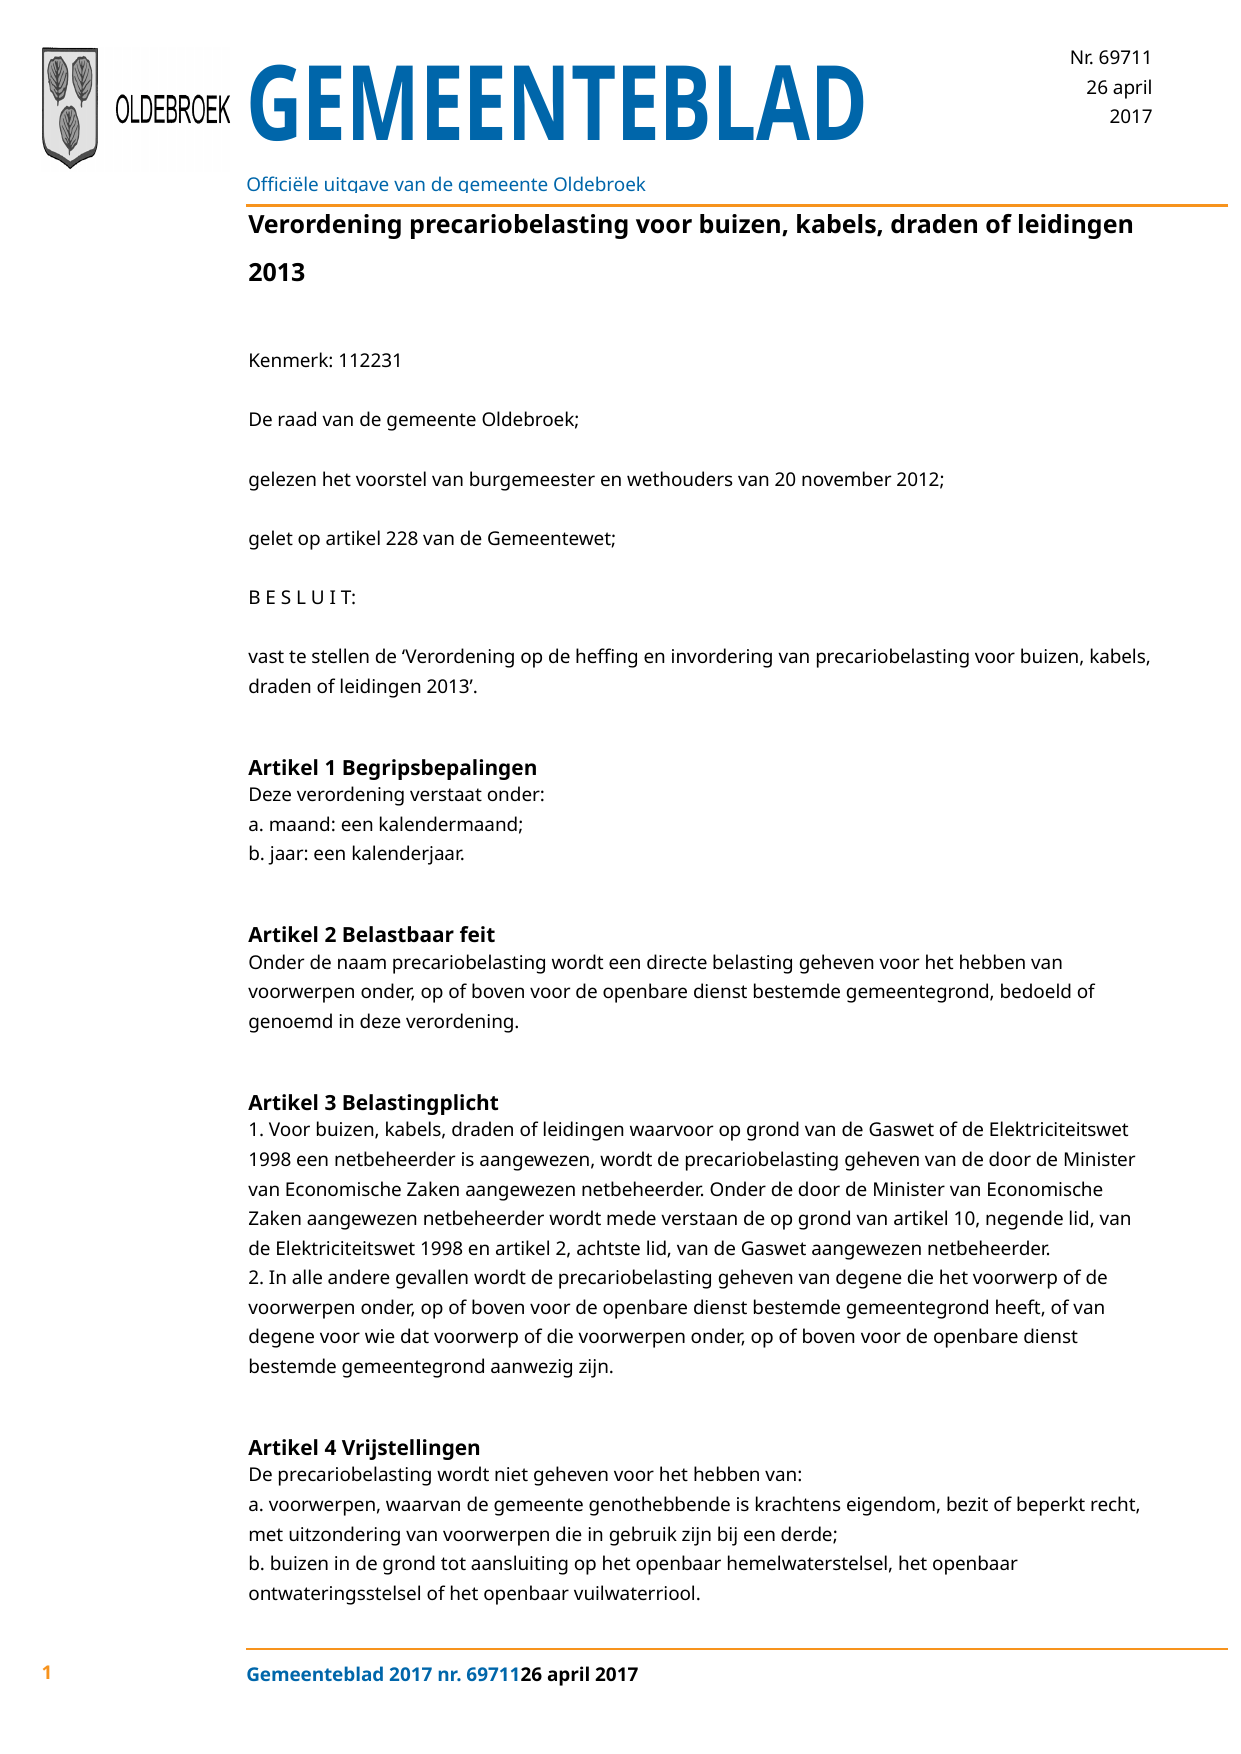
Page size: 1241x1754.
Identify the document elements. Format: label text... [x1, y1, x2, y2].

picture [41, 47, 231, 172]
text 2. In alle andere gevallen wordt de precariobelasting geheven van degene die het voorwerp of de voorwerpen onder, op of boven voor de openbare dienst bestemde gemeentegrond heeft, of van degene voor wie dat voorwerp of die voorwerpen onder, op of boven voor de openbare dienst bestemde gemeentegrond aanwezig zijn. [248, 1264, 1152, 1379]
text Artikel 3 Belastingplicht [248, 1088, 1152, 1117]
text 1. Voor buizen, kabels, draden of leidingen waarvoor op grond van de Gaswet of de Elektriciteitswet 1998 een netbeheerder is aangewezen, wordt de precariobelasting geheven van de door de Minister van Economische Zaken aangewezen netbeheerder. Onder de door de Minister van Economische Zaken aangewezen netbeheerder wordt mede verstaan de op grond van artikel 10, negende lid, van de Elektriciteitswet 1998 en artikel 2, achtste lid, van de Gaswet aangewezen netbeheerder. [248, 1117, 1152, 1261]
text vast te stellen de ‘Verordening op de heffing en invordering van precariobelasting voor buizen, kabels, draden of leidingen 2013’. [248, 643, 1152, 699]
text Onder de naam precariobelasting wordt een directe belasting geheven voor het hebben van voorwerpen onder, op of boven voor de openbare dienst bestemde gemeentegrond, bedoeld of genoemd in deze verordening. [248, 949, 1152, 1034]
text a. voorwerpen, waarvan de gemeente genothebbende is krachtens eigendom, bezit of beperkt recht, met uitzondering van voorwerpen die in gebruik zijn bij een derde; [248, 1491, 1152, 1547]
text Kenmerk: 112231 [248, 347, 1152, 373]
text Artikel 1 Begripsbepalingen [248, 753, 1152, 781]
text b. jaar: een kalenderjaar. [248, 841, 1152, 866]
text a. maand: een kalendermaand; [248, 811, 1152, 837]
text gelet op artikel 228 van de Gemeentewet; [248, 525, 1152, 551]
text De precariobelasting wordt niet geheven voor het hebben van: [248, 1462, 1152, 1487]
text Verordening precariobelasting voor buizen, kabels, draden of leidingen 2013 [248, 207, 1152, 288]
text Deze verordening verstaat onder: [248, 781, 1152, 807]
text gelezen het voorstel van burgemeester en wethouders van 20 november 2012; [248, 466, 1152, 492]
text Artikel 2 Belastbaar feit [248, 921, 1152, 949]
text De raad van de gemeente Oldebroek; [248, 407, 1152, 432]
text b. buizen in de grond tot aansluiting op het openbaar hemelwaterstelsel, het openbaar ontwateringsstelsel of het openbaar vuilwaterriool. [248, 1550, 1152, 1606]
text B E S L U I T: [248, 584, 1152, 610]
text Artikel 4 Vrijstellingen [248, 1433, 1152, 1462]
